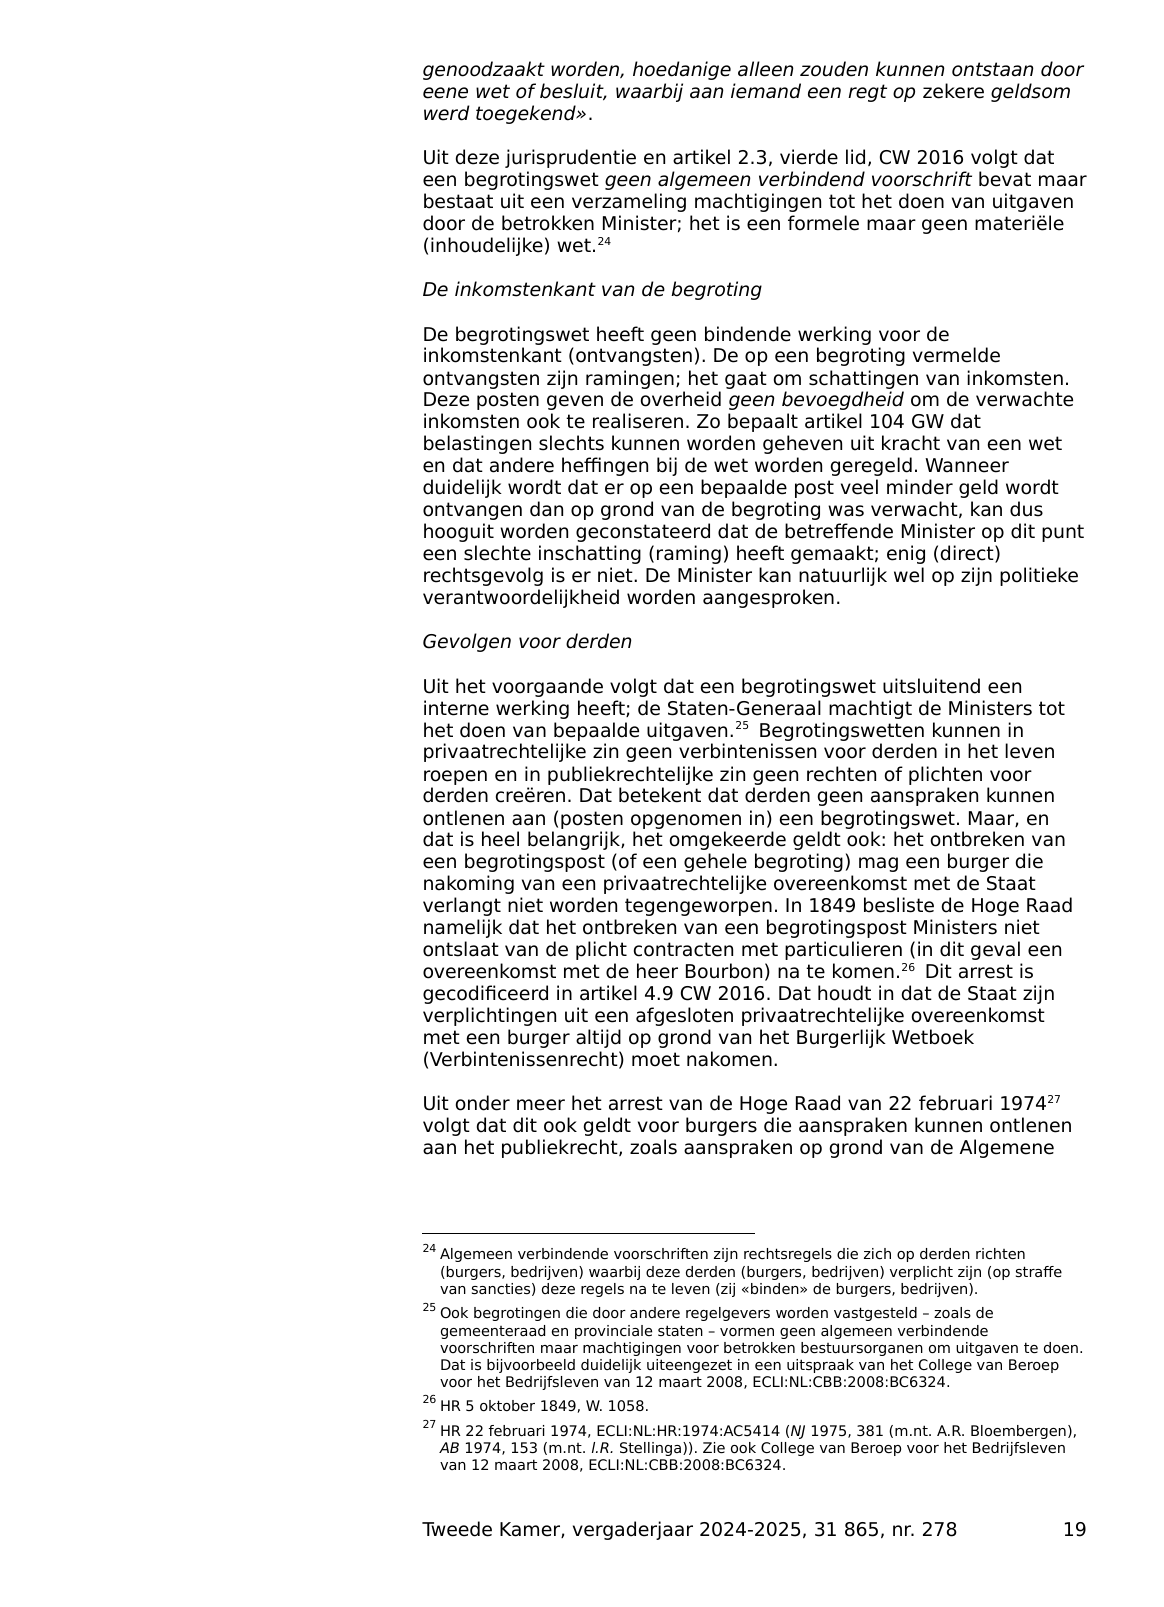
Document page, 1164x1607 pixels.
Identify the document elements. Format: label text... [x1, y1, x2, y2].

text Uit het voorgaande volgt dat een begrotingswet uitsluitend een interne werking heeft; de Staten-Generaal machtigt de Ministers tot het doen van bepaalde uitgaven. Begrotingswetten kunnen in privaatrechtelijke zin geen verbintenissen voor derden in het leven roepen en in publiekrechtelijke zin geen rechten of plichten voor derden creëren. Dat betekent dat derden geen aanspraken kunnen ontlenen aan (posten opgenomen in) een begrotingswet. Maar, en dat is heel belangrijk, het omgekeerde geldt ook: het ontbreken van een begrotingspost (of een gehele begroting) mag een burger die nakoming van een privaatrechtelijke overeenkomst met de Staat verlangt niet worden tegengeworpen. In 1849 besliste de Hoge Raad namelijk dat het ontbreken van een begrotingspost Ministers niet ontslaat van de plicht contracten met particulieren (in dit geval een overeenkomst met de heer Bourbon) na te komen. Dit arrest is gecodificeerd in artikel 4.9 CW 2016. Dat houdt in dat de Staat zijn verplichtingen uit een afgesloten privaatrechtelijke overeenkomst met een burger altijd op grond van het Burgerlijk Wetboek (Verbintenissenrecht) moet nakomen. [422, 676, 1087, 1071]
text De begrotingswet heeft geen bindende werking voor de inkomstenkant (ontvangsten). De op een begroting vermelde ontvangsten zijn ramingen; het gaat om schattingen van inkomsten. Deze posten geven de overheid geen bevoegdheid om de verwachte inkomsten ook te realiseren. Zo bepaalt artikel 104 GW dat belastingen slechts kunnen worden geheven uit kracht van een wet en dat andere heffingen bij de wet worden geregeld. Wanneer duidelijk wordt dat er op een bepaalde post veel minder geld wordt ontvangen dan op grond van de begroting was verwacht, kan dus hooguit worden geconstateerd dat de betreffende Minister op dit punt een slechte inschatting (raming) heeft gemaakt; enig (direct) rechtsgevolg is er niet. De Minister kan natuurlijk wel op zijn politieke verantwoordelijkheid worden aangesproken. [422, 323, 1087, 609]
text Ook begrotingen die door andere regelgevers worden vastgesteld – zoals de gemeenteraad en provinciale staten – vormen geen algemeen verbindende voorschriften maar machtigingen voor betrokken bestuursorganen om uitgaven te doen. Dat is bijvoorbeeld duidelijk uiteengezet in een uitspraak van het College van Beroep voor het Bedrijfsleven van 12 maart 2008, ECLI:NL:CBB:2008:BC6324. [422, 1301, 1087, 1391]
text HR 22 februari 1974, ECLI:NL:HR:1974:AC5414 (NJ 1975, 381 (m.nt. A.R. Bloembergen), AB 1974, 153 (m.nt. l.R. Stellinga)). Zie ook College van Beroep voor het Bedrijfsleven van 12 maart 2008, ECLI:NL:CBB:2008:BC6324. [422, 1418, 1087, 1474]
text genoodzaakt worden, hoedanige alleen zouden kunnen ontstaan door eene wet of besluit, waarbij aan iemand een regt op zekere geldsom werd toegekend». [422, 59, 1087, 125]
text Algemeen verbindende voorschriften zijn rechtsregels die zich op derden richten (burgers, bedrijven) waarbij deze derden (burgers, bedrijven) verplicht zijn (op straffe van sancties) deze regels na te leven (zij «binden» de burgers, bedrijven). [422, 1242, 1087, 1298]
text HR 5 oktober 1849, W. 1058. [422, 1393, 1087, 1416]
text Uit deze jurisprudentie en artikel 2.3, vierde lid, CW 2016 volgt dat een begrotingswet geen algemeen verbindend voorschrift bevat maar bestaat uit een verzameling machtigingen tot het doen van uitgaven door de betrokken Minister; het is een formele maar geen materiële (inhoudelijke) wet. [422, 147, 1087, 257]
subtitle De inkomstenkant van de begroting [422, 279, 1087, 301]
subtitle Gevolgen voor derden [422, 631, 1087, 653]
text Uit onder meer het arrest van de Hoge Raad van 22 februari 1974 volgt dat dit ook geldt voor burgers die aanspraken kunnen ontlenen aan het publiekrecht, zoals aanspraken op grond van de Algemene [422, 1093, 1087, 1159]
